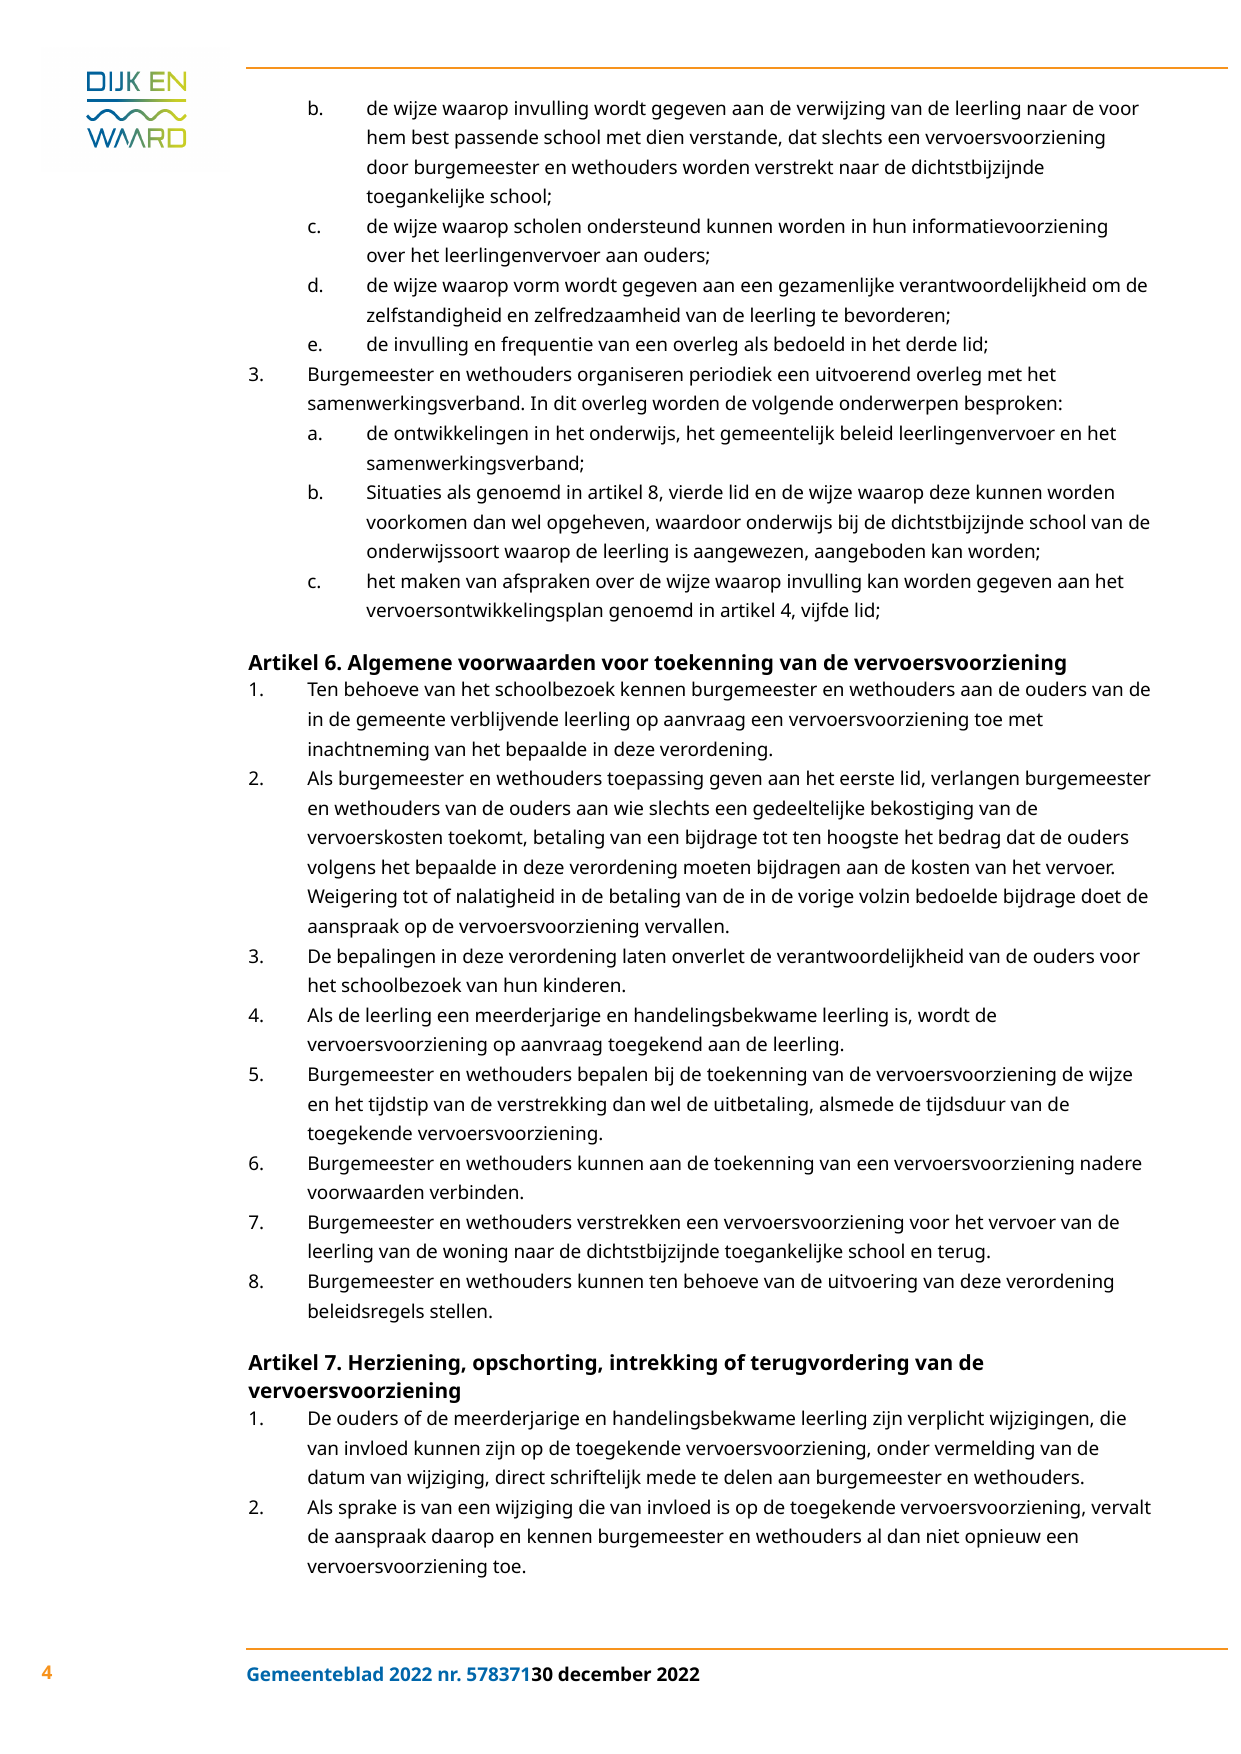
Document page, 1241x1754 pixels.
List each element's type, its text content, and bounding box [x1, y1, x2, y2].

list De bepalingen in deze verordening laten onverlet de verantwoordelijkheid van de ouders voor het schoolbezoek van hun kinderen. [248, 943, 1152, 998]
list Als de leerling een meerderjarige en handelingsbekwame leerling is, wordt de vervoersvoorziening op aanvraag toegekend aan de leerling. [248, 1002, 1152, 1057]
text Artikel 6. Algemene voorwaarden voor toekenning van de vervoersvoorziening [248, 648, 1152, 677]
list het maken van afspraken over de wijze waarop invulling kan worden gegeven aan het vervoersontwikkelingsplan genoemd in artikel 4, vijfde lid; [307, 568, 1152, 623]
list Als burgemeester en wethouders toepassing geven aan het eerste lid, verlangen burgemeester en wethouders van de ouders aan wie slechts een gedeeltelijke bekostiging van de vervoerskosten toekomt, betaling van een bijdrage tot ten hoogste het bedrag dat de ouders volgens het bepaalde in deze verordening moeten bijdragen aan de kosten van het vervoer. Weigering tot of nalatigheid in de betaling van de in de vorige volzin bedoelde bijdrage doet de aanspraak op de vervoersvoorziening vervallen. [248, 765, 1152, 939]
list Situaties als genoemd in artikel 8, vierde lid en de wijze waarop deze kunnen worden voorkomen dan wel opgeheven, waardoor onderwijs bij de dichtstbijzijnde school van de onderwijssoort waarop de leerling is aangewezen, aangeboden kan worden; [307, 479, 1152, 564]
list Burgemeester en wethouders kunnen aan de toekenning van een vervoersvoorziening nadere voorwaarden verbinden. [248, 1150, 1152, 1205]
list Ten behoeve van het schoolbezoek kennen burgemeester en wethouders aan de ouders van de in de gemeente verblijvende leerling op aanvraag een vervoersvoorziening toe met inachtneming van het bepaalde in deze verordening. [248, 677, 1152, 761]
list Als sprake is van een wijziging die van invloed is op de toegekende vervoersvoorziening, vervalt de aanspraak daarop en kennen burgemeester en wethouders al dan niet opnieuw een vervoersvoorziening toe. [248, 1494, 1152, 1579]
list Burgemeester en wethouders bepalen bij de toekenning van de vervoersvoorziening de wijze en het tijdstip van de verstrekking dan wel de uitbetaling, alsmede de tijdsduur van de toegekende vervoersvoorziening. [248, 1061, 1152, 1146]
list Burgemeester en wethouders organiseren periodiek een uitvoerend overleg met het samenwerkingsverband. In dit overleg worden de volgende onderwerpen besproken: [248, 361, 1152, 416]
list de wijze waarop vorm wordt gegeven aan een gezamenlijke verantwoordelijkheid om de zelfstandigheid en zelfredzaamheid van de leerling te bevorderen; [307, 272, 1152, 328]
list de wijze waarop invulling wordt gegeven aan de verwijzing van de leerling naar de voor hem best passende school met dien verstande, dat slechts een vervoersvoorziening door burgemeester en wethouders worden verstrekt naar de dichtstbijzijnde toegankelijke school; [307, 95, 1152, 209]
list de invulling en frequentie van een overleg als bedoeld in het derde lid; [307, 331, 1152, 357]
list Burgemeester en wethouders verstrekken een vervoersvoorziening voor het vervoer van de leerling van de woning naar de dichtstbijzijnde toegankelijke school en terug. [248, 1209, 1152, 1264]
list Burgemeester en wethouders kunnen ten behoeve van de uitvoering van deze verordening beleidsregels stellen. [248, 1268, 1152, 1323]
list de ontwikkelingen in het onderwijs, het gemeentelijk beleid leerlingenvervoer en het samenwerkingsverband; [307, 420, 1152, 476]
picture [41, 47, 231, 172]
text Artikel 7. Herziening, opschorting, intrekking of terugvordering van de vervoersvoorziening [248, 1348, 1152, 1405]
list de wijze waarop scholen ondersteund kunnen worden in hun informatievoorziening over het leerlingenvervoer aan ouders; [307, 213, 1152, 268]
list De ouders of de meerderjarige en handelingsbekwame leerling zijn verplicht wijzigingen, die van invloed kunnen zijn op de toegekende vervoersvoorziening, onder vermelding van de datum van wijziging, direct schriftelijk mede te delen aan burgemeester en wethouders. [248, 1405, 1152, 1490]
